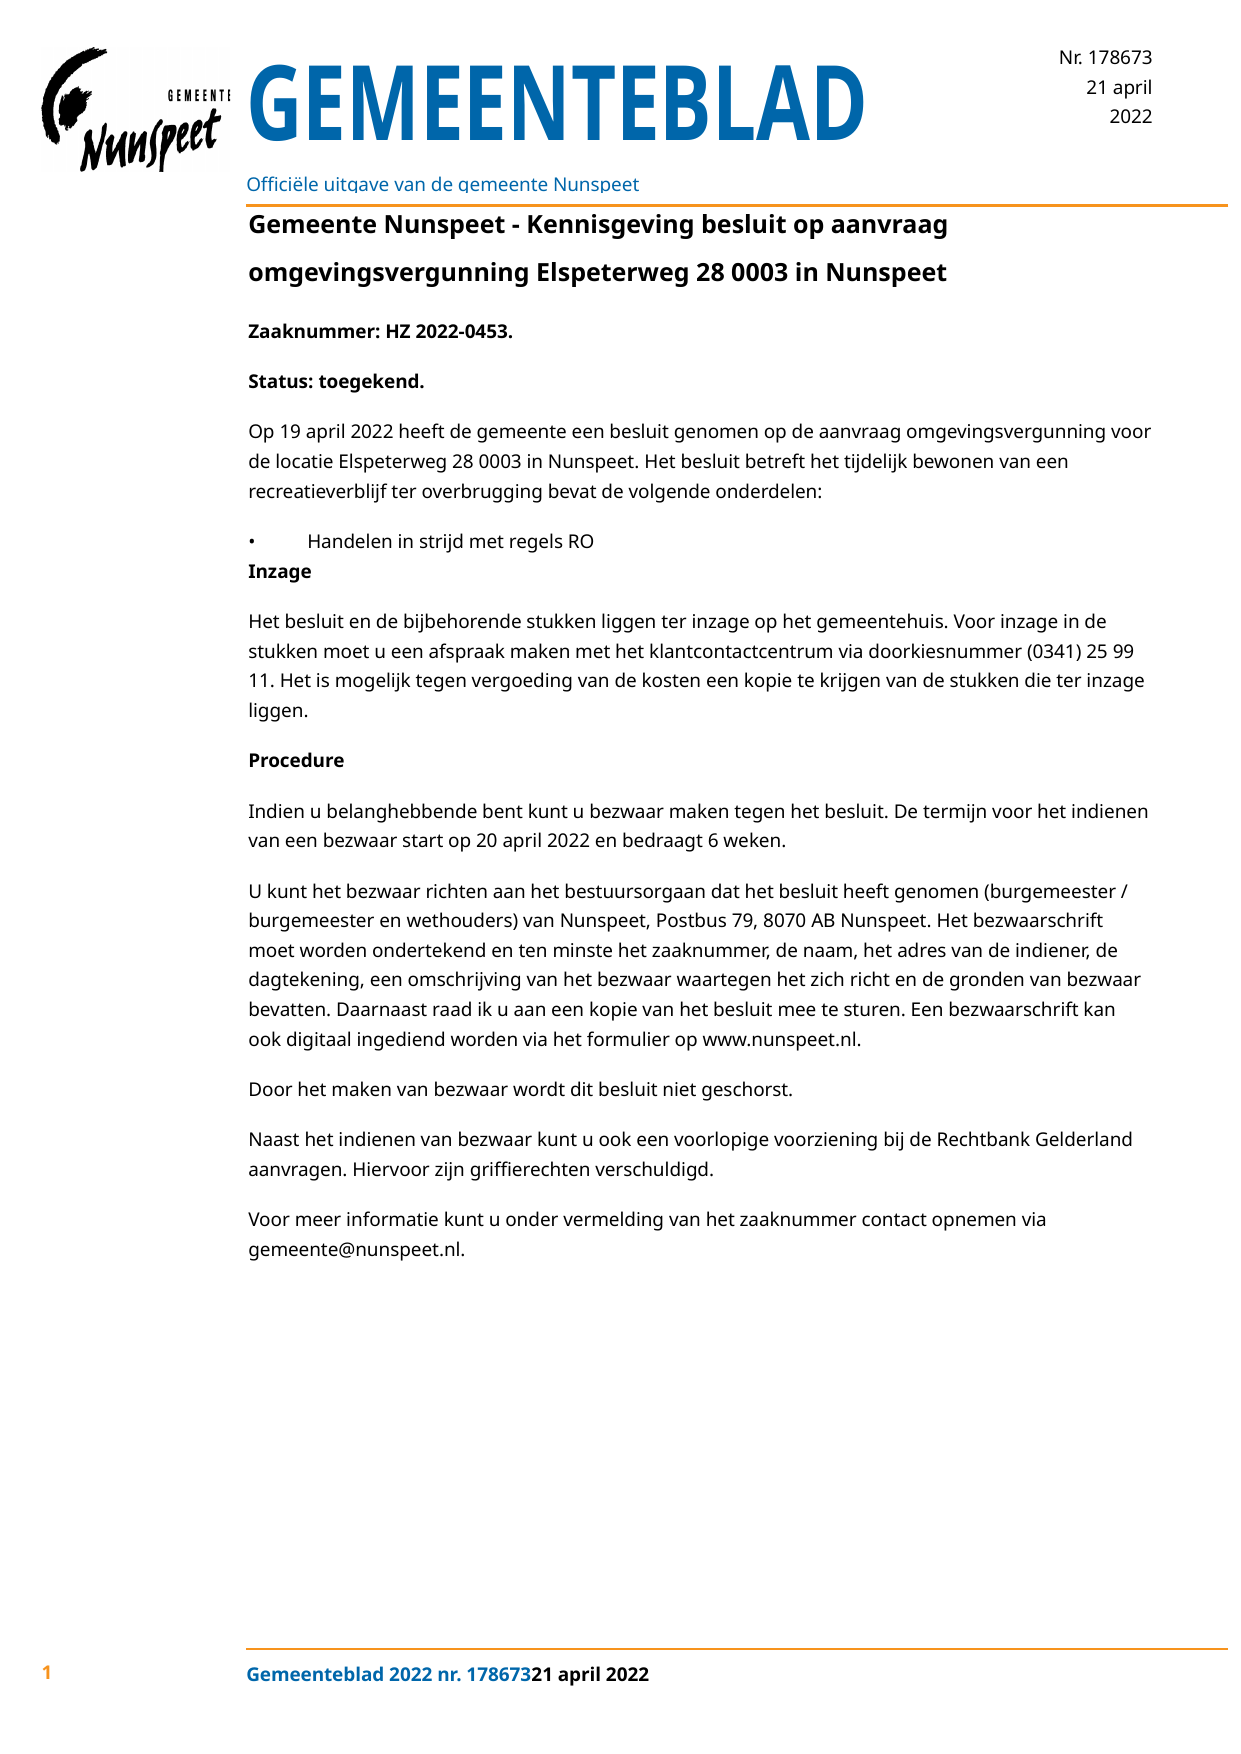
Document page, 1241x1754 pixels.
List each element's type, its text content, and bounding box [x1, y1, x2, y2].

text Door het maken van bezwaar wordt dit besluit niet geschorst. [248, 1076, 1152, 1102]
text U kunt het bezwaar richten aan het bestuursorgaan dat het besluit heeft genomen (burgemeester / burgemeester en wethouders) van Nunspeet, Postbus 79, 8070 AB Nunspeet. Het bezwaarschrift moet worden ondertekend en ten minste het zaaknummer, de naam, het adres van de indiener, de dagtekening, een omschrijving van het bezwaar waartegen het zich richt en de gronden van bezwaar bevatten. Daarnaast raad ik u aan een kopie van het besluit mee te sturen. Een bezwaarschrift kan ook digitaal ingediend worden via het formulier op www.nunspeet.nl. [248, 878, 1152, 1052]
text Zaaknummer: HZ 2022-0453. [248, 318, 1152, 344]
text Gemeente Nunspeet - Kennisgeving besluit op aanvraag omgevingsvergunning Elspeterweg 28 0003 in Nunspeet [248, 207, 1152, 288]
text Voor meer informatie kunt u onder vermelding van het zaaknummer contact opnemen via gemeente@nunspeet.nl. [248, 1207, 1152, 1262]
text Status: toegekend. [248, 368, 1152, 394]
text Inzage [248, 558, 1152, 584]
text Op 19 april 2022 heeft de gemeente een besluit genomen op de aanvraag omgevingsvergunning voor de locatie Elspeterweg 28 0003 in Nunspeet. Het besluit betreft het tijdelijk bewonen van een recreatieverblijf ter overbrugging bevat de volgende onderdelen: [248, 419, 1152, 504]
text Procedure [248, 747, 1152, 773]
text Naast het indienen van bezwaar kunt u ook een voorlopige voorziening bij de Rechtbank Gelderland aanvragen. Hiervoor zijn griffierechten verschuldigd. [248, 1127, 1152, 1182]
list Handelen in strijd met regels RO [248, 528, 1152, 554]
text Indien u belanghebbende bent kunt u bezwaar maken tegen het besluit. De termijn voor het indienen van een bezwaar start op 20 april 2022 en bedraagt 6 weken. [248, 798, 1152, 853]
text Het besluit en de bijbehorende stukken liggen ter inzage op het gemeentehuis. Voor inzage in de stukken moet u een afspraak maken met het klantcontactcentrum via doorkiesnummer (0341) 25 99 11. Het is mogelijk tegen vergoeding van de kosten een kopie te krijgen van de stukken die ter inzage liggen. [248, 608, 1152, 723]
picture [41, 47, 231, 172]
